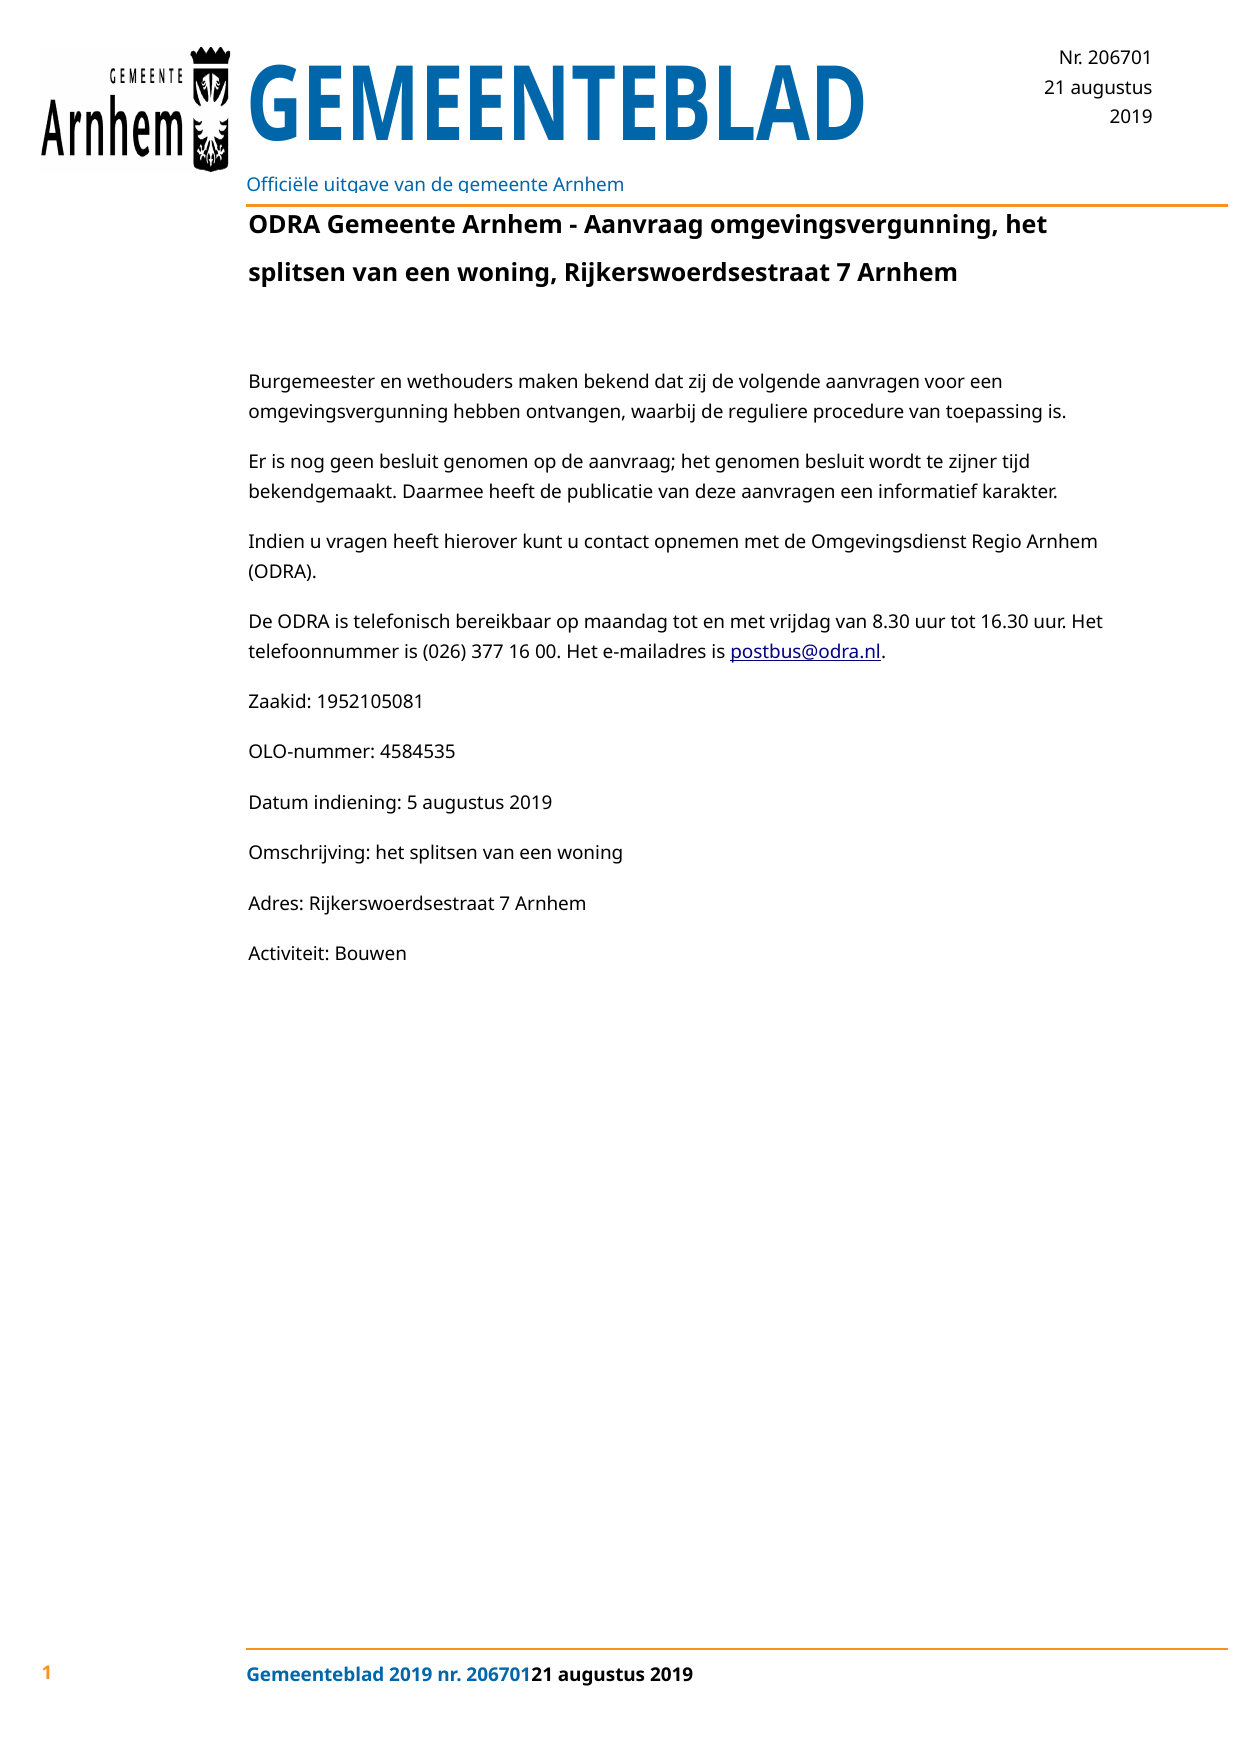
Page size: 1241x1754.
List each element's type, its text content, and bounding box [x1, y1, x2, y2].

text De ODRA is telefonisch bereikbaar op maandag tot en met vrijdag van 8.30 uur tot 16.30 uur. Het telefoonnummer is (026) 377 16 00. Het e-mailadres is postbus@odra.nl. [248, 608, 1152, 664]
text Omschrijving: het splitsen van een woning [248, 839, 1152, 865]
text OLO-nummer: 4584535 [248, 739, 1152, 764]
text ODRA Gemeente Arnhem - Aanvraag omgevingsvergunning, het splitsen van een woning, Rijkerswoerdsestraat 7 Arnhem [248, 207, 1152, 288]
text Er is nog geen besluit genomen op de aanvraag; het genomen besluit wordt te zijner tijd bekendgemaakt. Daarmee heeft de publicatie van deze aanvragen een informatief karakter. [248, 448, 1152, 504]
text Zaakid: 1952105081 [248, 688, 1152, 714]
text Burgemeester en wethouders maken bekend dat zij de volgende aanvragen voor een omgevingsvergunning hebben ontvangen, waarbij de reguliere procedure van toepassing is. [248, 368, 1152, 424]
text Adres: Rijkerswoerdsestraat 7 Arnhem [248, 890, 1152, 916]
text Activiteit: Bouwen [248, 940, 1152, 966]
picture [41, 47, 231, 172]
text Datum indiening: 5 augustus 2019 [248, 789, 1152, 815]
text Indien u vragen heeft hierover kunt u contact opnemen met de Omgevingsdienst Regio Arnhem (ODRA). [248, 528, 1152, 584]
